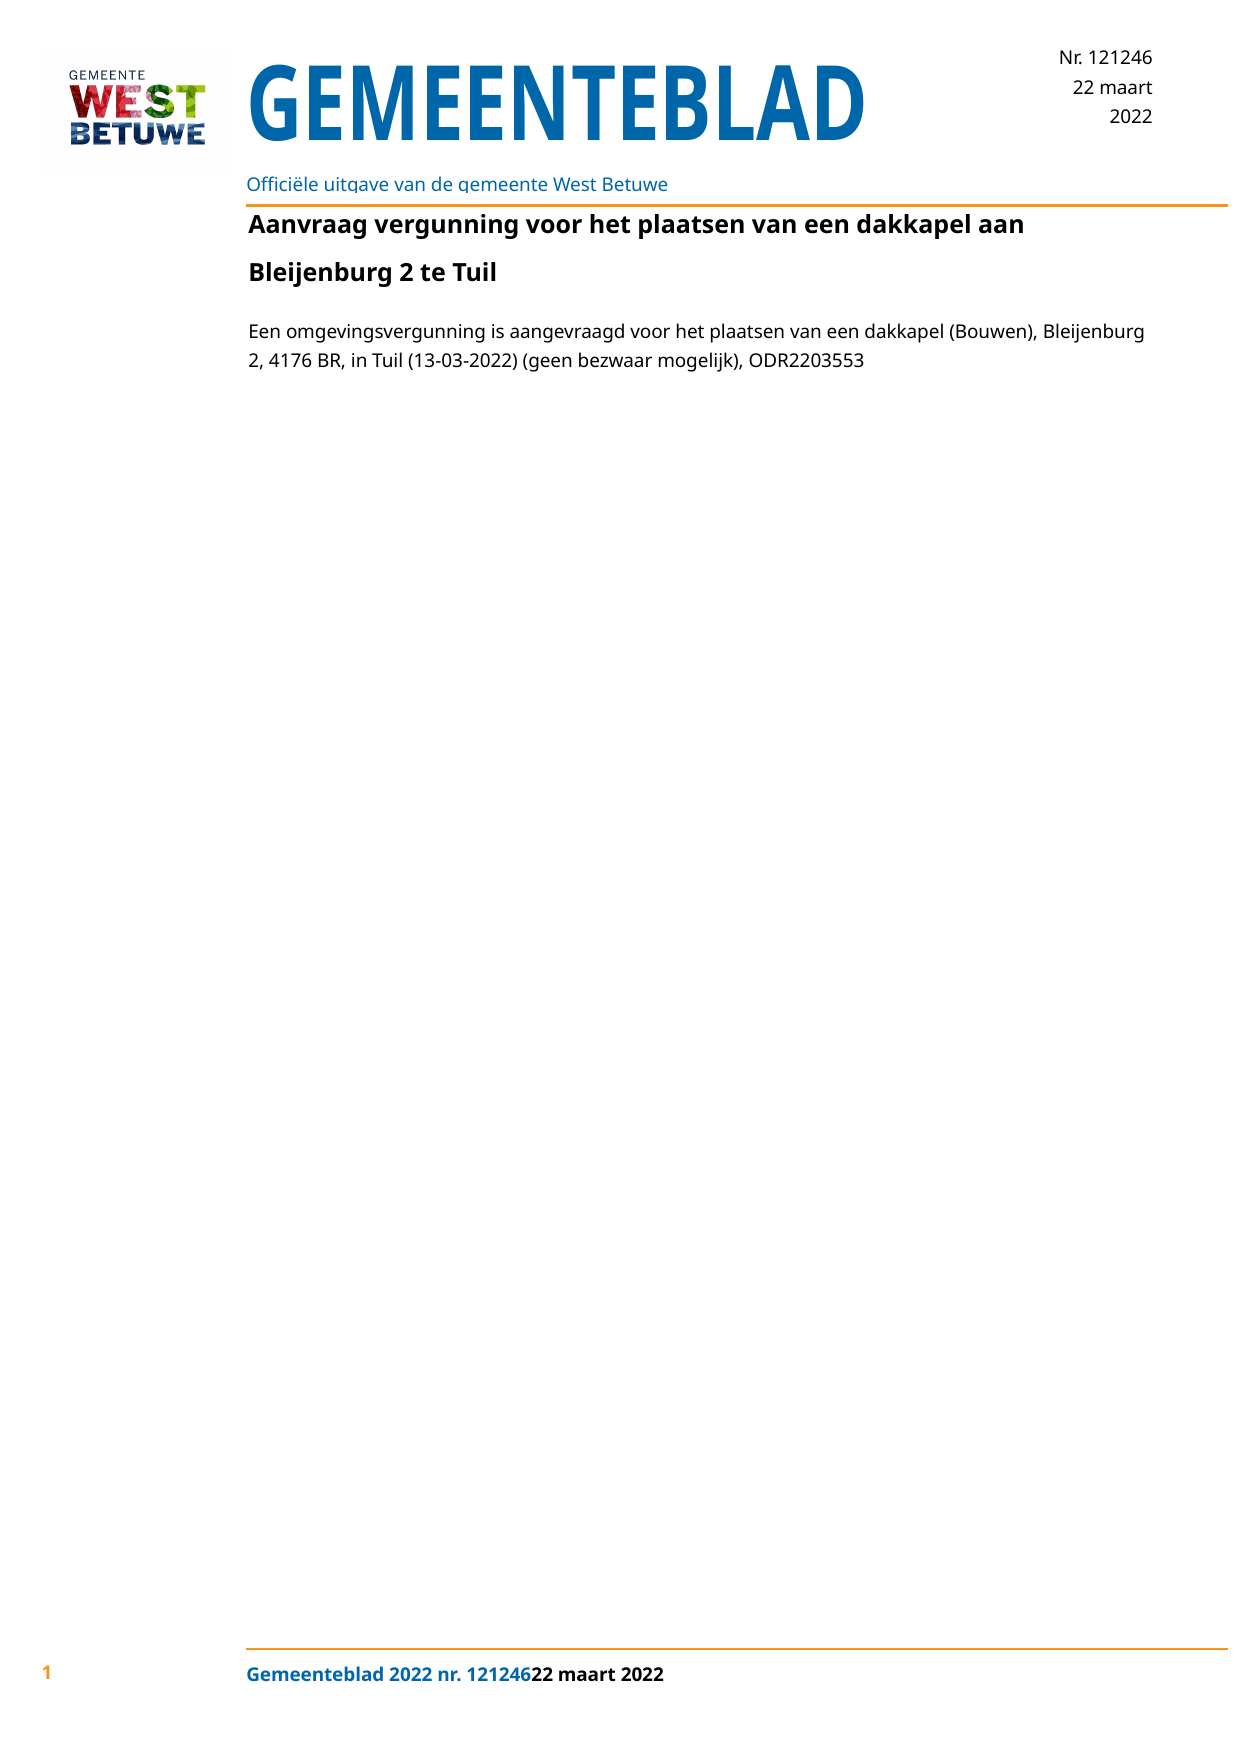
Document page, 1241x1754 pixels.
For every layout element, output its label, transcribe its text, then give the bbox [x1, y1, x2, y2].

picture [41, 47, 231, 172]
text Een omgevingsvergunning is aangevraagd voor het plaatsen van een dakkapel (Bouwen), Bleijenburg 2, 4176 BR, in Tuil (13-03-2022) (geen bezwaar mogelijk), ODR2203553 [248, 318, 1152, 373]
text Aanvraag vergunning voor het plaatsen van een dakkapel aan Bleijenburg 2 te Tuil [248, 207, 1152, 288]
